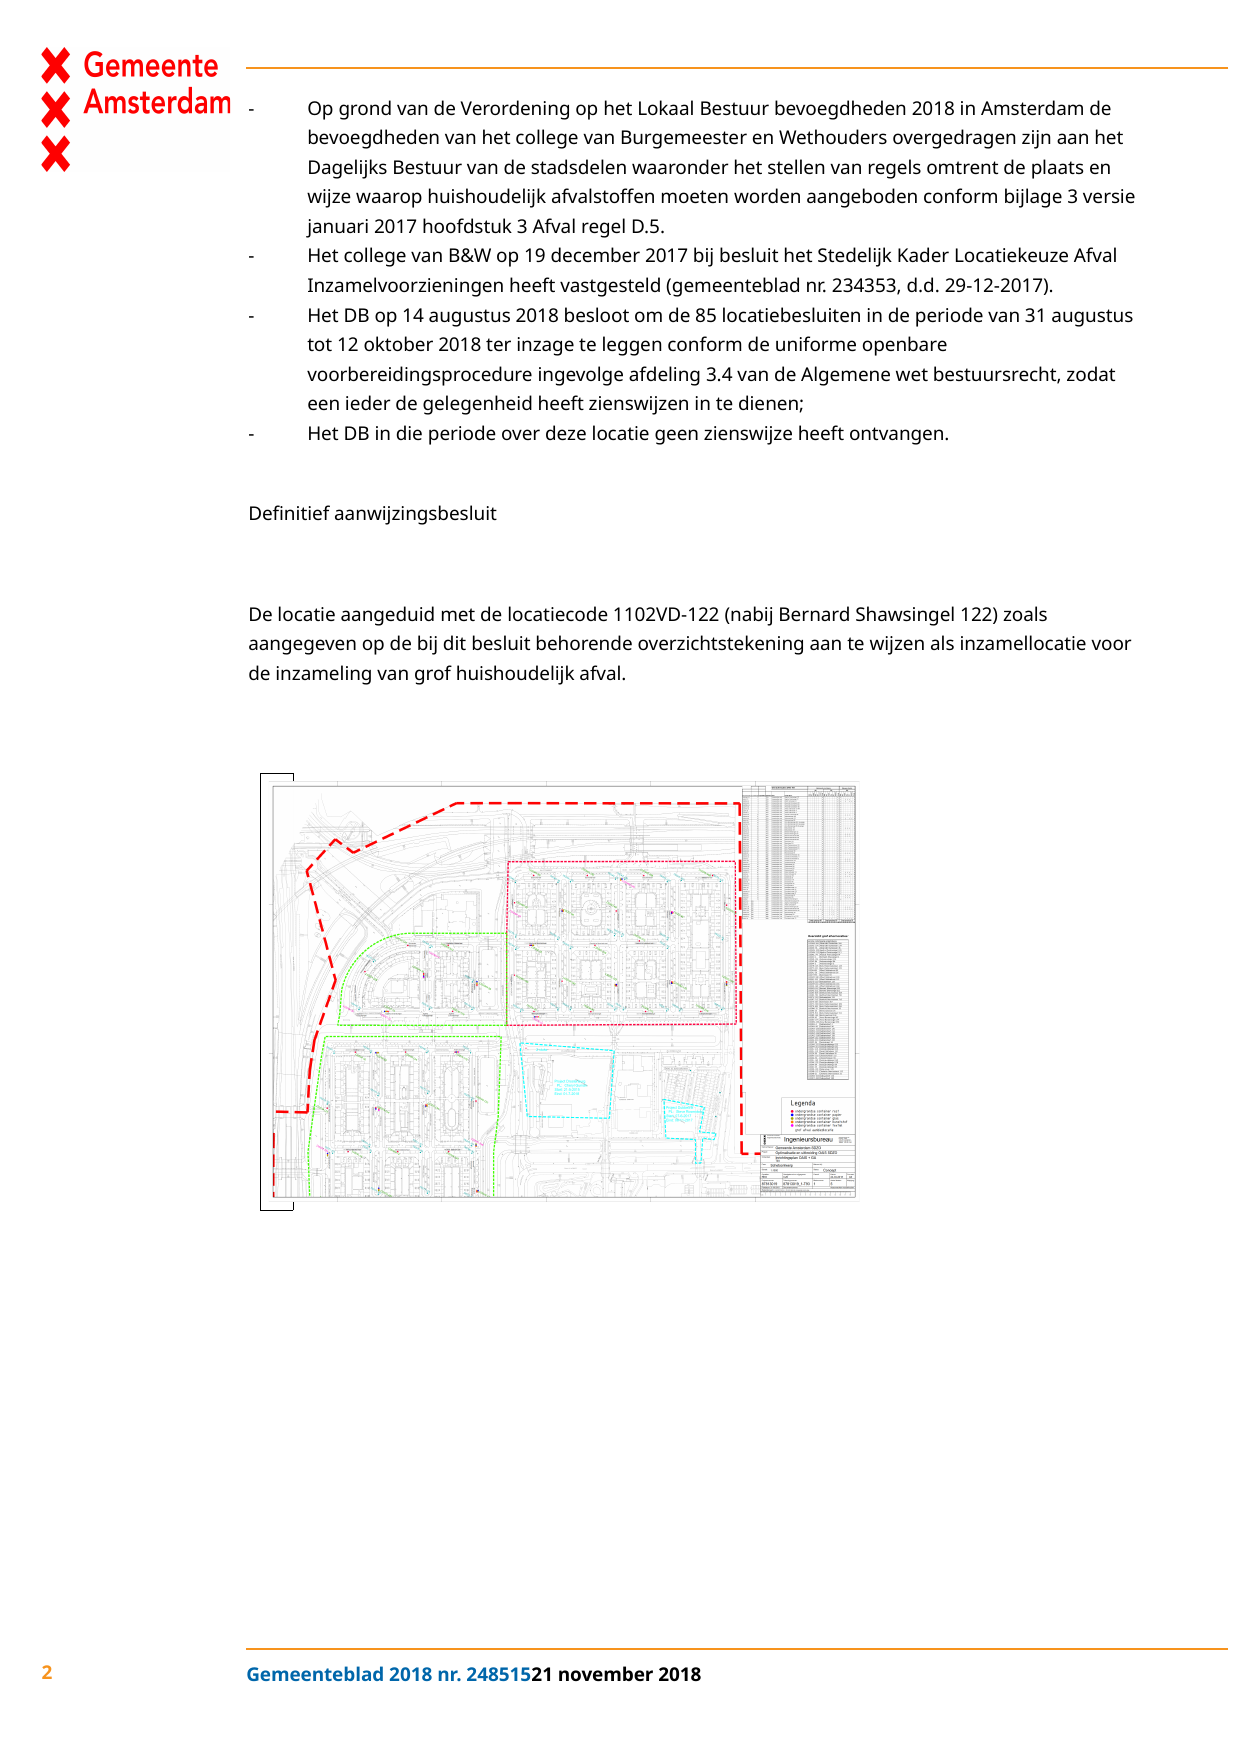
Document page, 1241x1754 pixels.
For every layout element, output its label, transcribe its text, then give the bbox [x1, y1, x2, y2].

text De locatie aangeduid met de locatiecode 1102VD-122 (nabij Bernard Shawsingel 122) zoals aangegeven op de bij dit besluit behorende overzichtstekening aan te wijzen als inzamellocatie voor de inzameling van grof huishoudelijk afval. [248, 601, 1152, 686]
list Op grond van de Verordening op het Lokaal Bestuur bevoegdheden 2018 in Amsterdam de bevoegdheden van het college van Burgemeester en Wethouders overgedragen zijn aan het Dagelijks Bestuur van de stadsdelen waaronder het stellen van regels omtrent de plaats en wijze waarop huishoudelijk afvalstoffen moeten worden aangeboden conform bijlage 3 versie januari 2017 hoofdstuk 3 Afval regel D.5. [248, 95, 1152, 239]
picture [41, 47, 231, 172]
list Het DB op 14 augustus 2018 besloot om de 85 locatiebesluiten in de periode van 31 augustus tot 12 oktober 2018 ter inzage te leggen conform de uniforme openbare voorbereidingsprocedure ingevolge afdeling 3.4 van de Algemene wet bestuursrecht, zodat een ieder de gelegenheid heeft zienswijzen in te dienen; [248, 302, 1152, 416]
picture [268, 781, 860, 1202]
text Definitief aanwijzingsbesluit [248, 500, 1152, 526]
list Het college van B&W op 19 december 2017 bij besluit het Stedelijk Kader Locatiekeuze Afval Inzamelvoorzieningen heeft vastgesteld (gemeenteblad nr. 234353, d.d. 29-12-2017). [248, 243, 1152, 298]
list Het DB in die periode over deze locatie geen zienswijze heeft ontvangen. [248, 420, 1152, 446]
